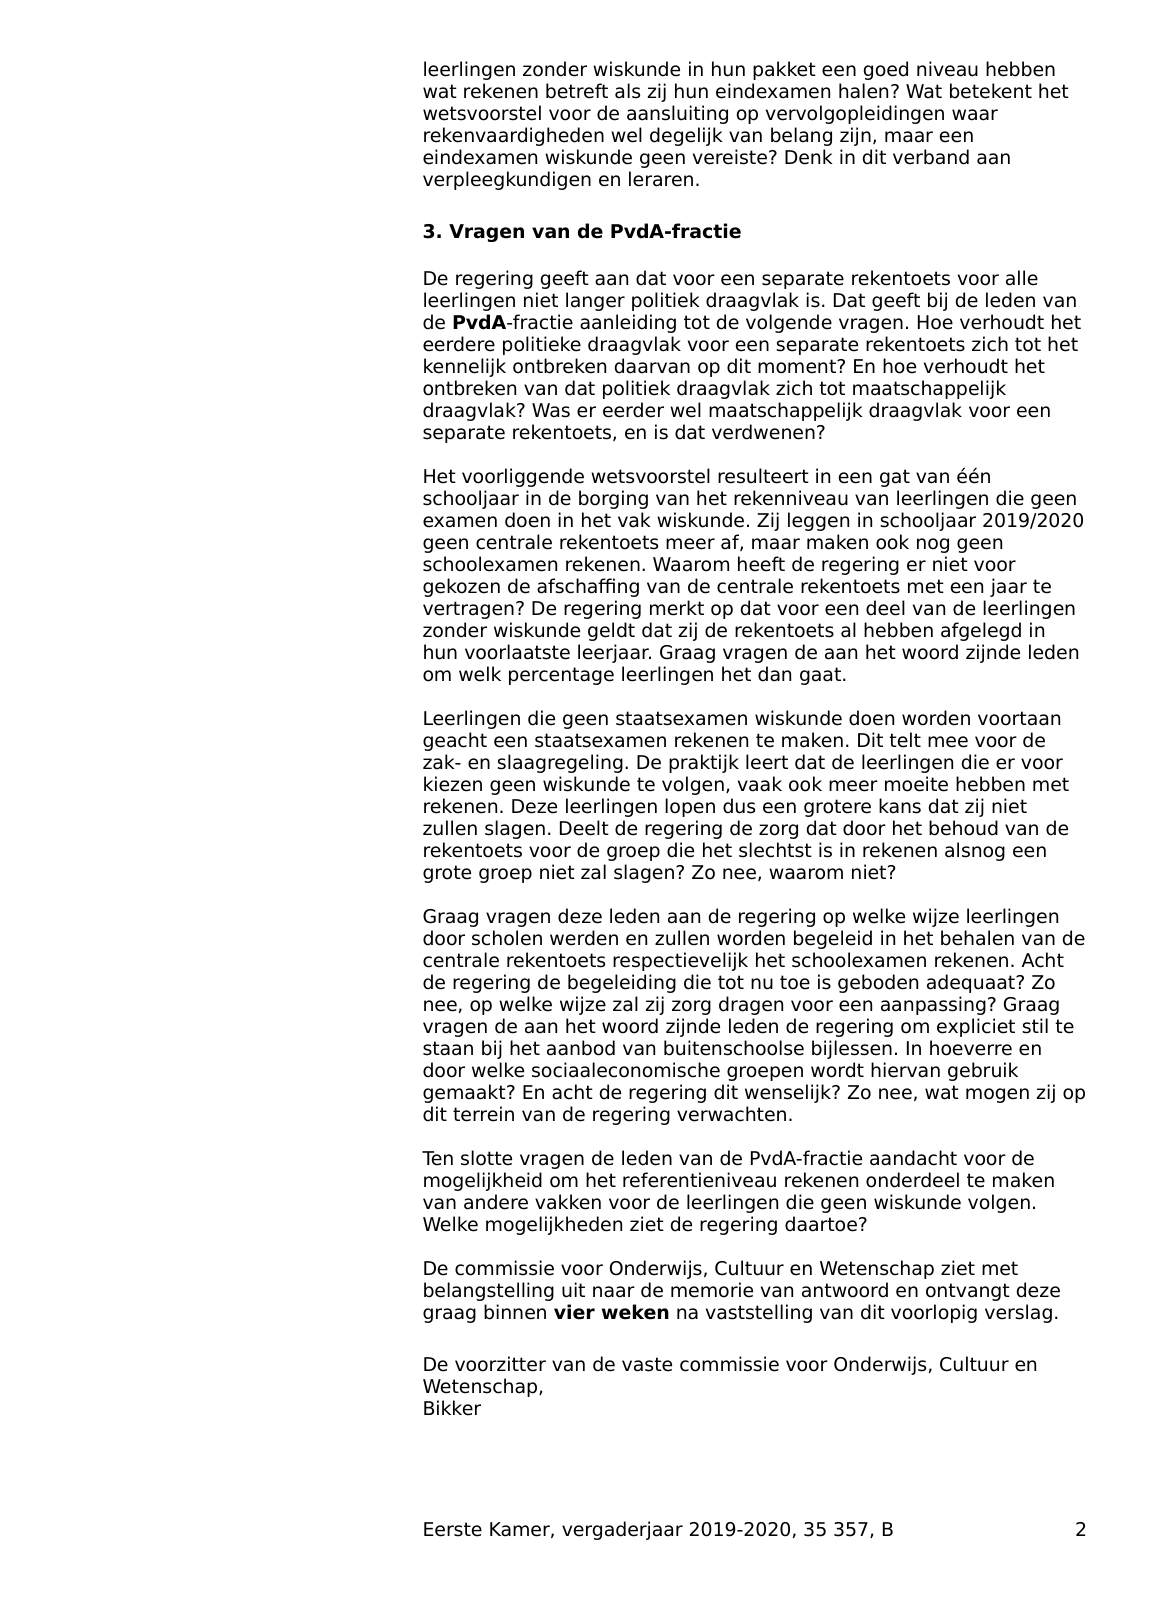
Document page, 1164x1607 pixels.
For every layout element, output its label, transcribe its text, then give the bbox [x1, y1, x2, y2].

text De regering geeft aan dat voor een separate rekentoets voor alle leerlingen niet langer politiek draagvlak is. Dat geeft bij de leden van de PvdA-fractie aanleiding tot de volgende vragen. Hoe verhoudt het eerdere politieke draagvlak voor een separate rekentoets zich tot het kennelijk ontbreken daarvan op dit moment? En hoe verhoudt het ontbreken van dat politiek draagvlak zich tot maatschappelijk draagvlak? Was er eerder wel maatschappelijk draagvlak voor een separate rekentoets, en is dat verdwenen? [422, 268, 1087, 444]
text Graag vragen deze leden aan de regering op welke wijze leerlingen door scholen werden en zullen worden begeleid in het behalen van de centrale rekentoets respectievelijk het schoolexamen rekenen. Acht de regering de begeleiding die tot nu toe is geboden adequaat? Zo nee, op welke wijze zal zij zorg dragen voor een aanpassing? Graag vragen de aan het woord zijnde leden de regering om expliciet stil te staan bij het aanbod van buitenschoolse bijlessen. In hoeverre en door welke sociaaleconomische groepen wordt hiervan gebruik gemaakt? En acht de regering dit wenselijk? Zo nee, wat mogen zij op dit terrein van de regering verwachten. [422, 906, 1087, 1126]
text Het voorliggende wetsvoorstel resulteert in een gat van één schooljaar in de borging van het rekenniveau van leerlingen die geen examen doen in het vak wiskunde. Zij leggen in schooljaar 2019/2020 geen centrale rekentoets meer af, maar maken ook nog geen schoolexamen rekenen. Waarom heeft de regering er niet voor gekozen de afschaffing van de centrale rekentoets met een jaar te vertragen? De regering merkt op dat voor een deel van de leerlingen zonder wiskunde geldt dat zij de rekentoets al hebben afgelegd in hun voorlaatste leerjaar. Graag vragen de aan het woord zijnde leden om welk percentage leerlingen het dan gaat. [422, 466, 1087, 686]
text Leerlingen die geen staatsexamen wiskunde doen worden voortaan geacht een staatsexamen rekenen te maken. Dit telt mee voor de zak- en slaagregeling. De praktijk leert dat de leerlingen die er voor kiezen geen wiskunde te volgen, vaak ook meer moeite hebben met rekenen. Deze leerlingen lopen dus een grotere kans dat zij niet zullen slagen. Deelt de regering de zorg dat door het behoud van de rekentoets voor de groep die het slechtst is in rekenen alsnog een grote groep niet zal slagen? Zo nee, waarom niet? [422, 708, 1087, 884]
text leerlingen zonder wiskunde in hun pakket een goed niveau hebben wat rekenen betreft als zij hun eindexamen halen? Wat betekent het wetsvoorstel voor de aansluiting op vervolgopleidingen waar rekenvaardigheden wel degelijk van belang zijn, maar een eindexamen wiskunde geen vereiste? Denk in dit verband aan verpleegkundigen en leraren. [422, 59, 1087, 191]
text De commissie voor Onderwijs, Cultuur en Wetenschap ziet met belangstelling uit naar de memorie van antwoord en ontvangt deze graag binnen vier weken na vaststelling van dit voorlopig verslag. [422, 1258, 1087, 1324]
subtitle 3. Vragen van de PvdA-fractie [422, 221, 1087, 243]
text Ten slotte vragen de leden van de PvdA-fractie aandacht voor de mogelijkheid om het referentieniveau rekenen onderdeel te maken van andere vakken voor de leerlingen die geen wiskunde volgen. Welke mogelijkheden ziet de regering daartoe? [422, 1148, 1087, 1236]
text De voorzitter van de vaste commissie voor Onderwijs, Cultuur en Wetenschap, Bikker [422, 1354, 1087, 1420]
